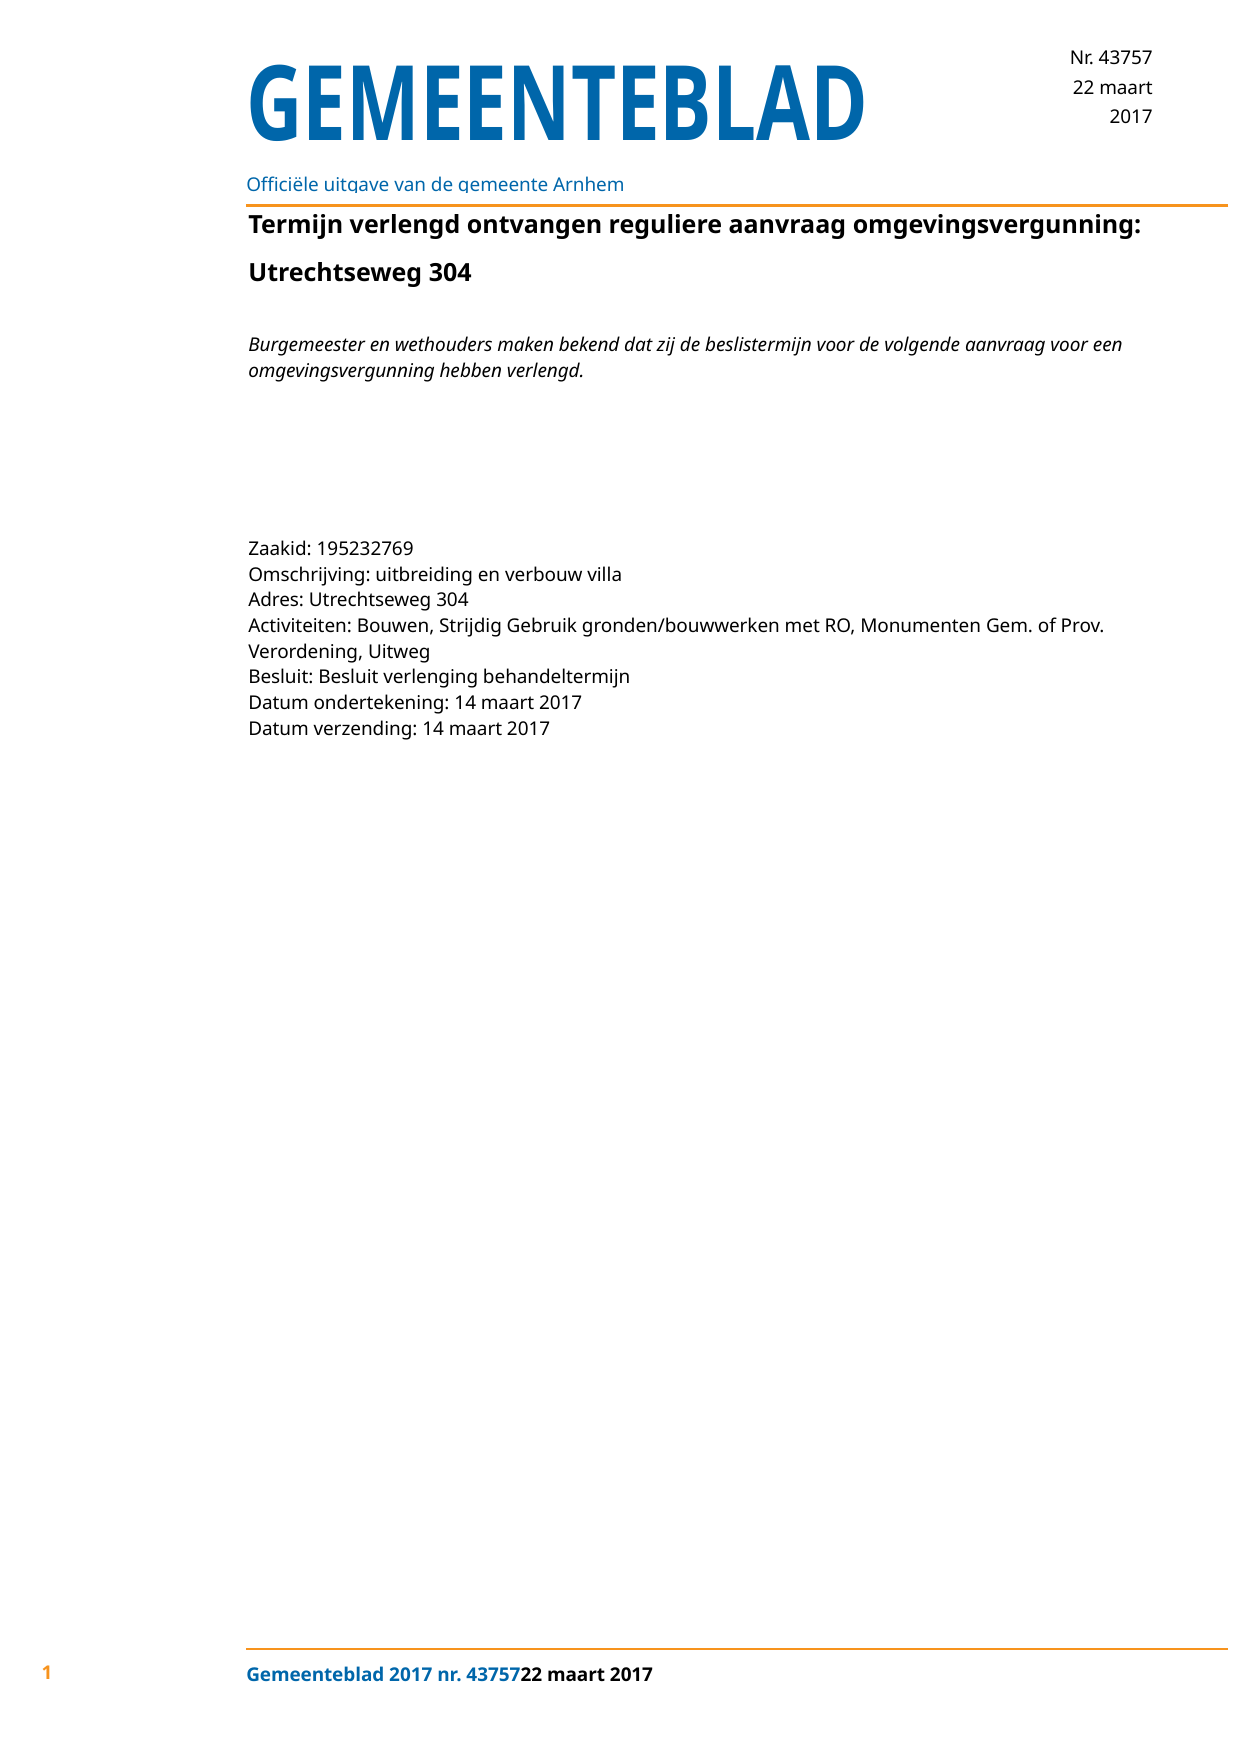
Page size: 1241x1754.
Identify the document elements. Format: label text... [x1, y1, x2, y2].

picture [41, 47, 231, 172]
text Activiteiten: Bouwen, Strijdig Gebruik gronden/bouwwerken met RO, Monumenten Gem. of Prov. Verordening, Uitweg [248, 612, 1152, 664]
text Zaakid: 195232769 [248, 535, 1152, 561]
text Datum verzending: 14 maart 2017 [248, 715, 1152, 741]
text Burgemeester en wethouders maken bekend dat zij de beslistermijn voor de volgende aanvraag voor een omgevingsvergunning hebben verlengd. [248, 331, 1152, 383]
text Adres: Utrechtseweg 304 [248, 586, 1152, 612]
text Besluit: Besluit verlenging behandeltermijn [248, 664, 1152, 689]
text Termijn verlengd ontvangen reguliere aanvraag omgevingsvergunning: Utrechtseweg 304 [248, 207, 1152, 288]
text Datum ondertekening: 14 maart 2017 [248, 689, 1152, 715]
text Omschrijving: uitbreiding en verbouw villa [248, 561, 1152, 586]
